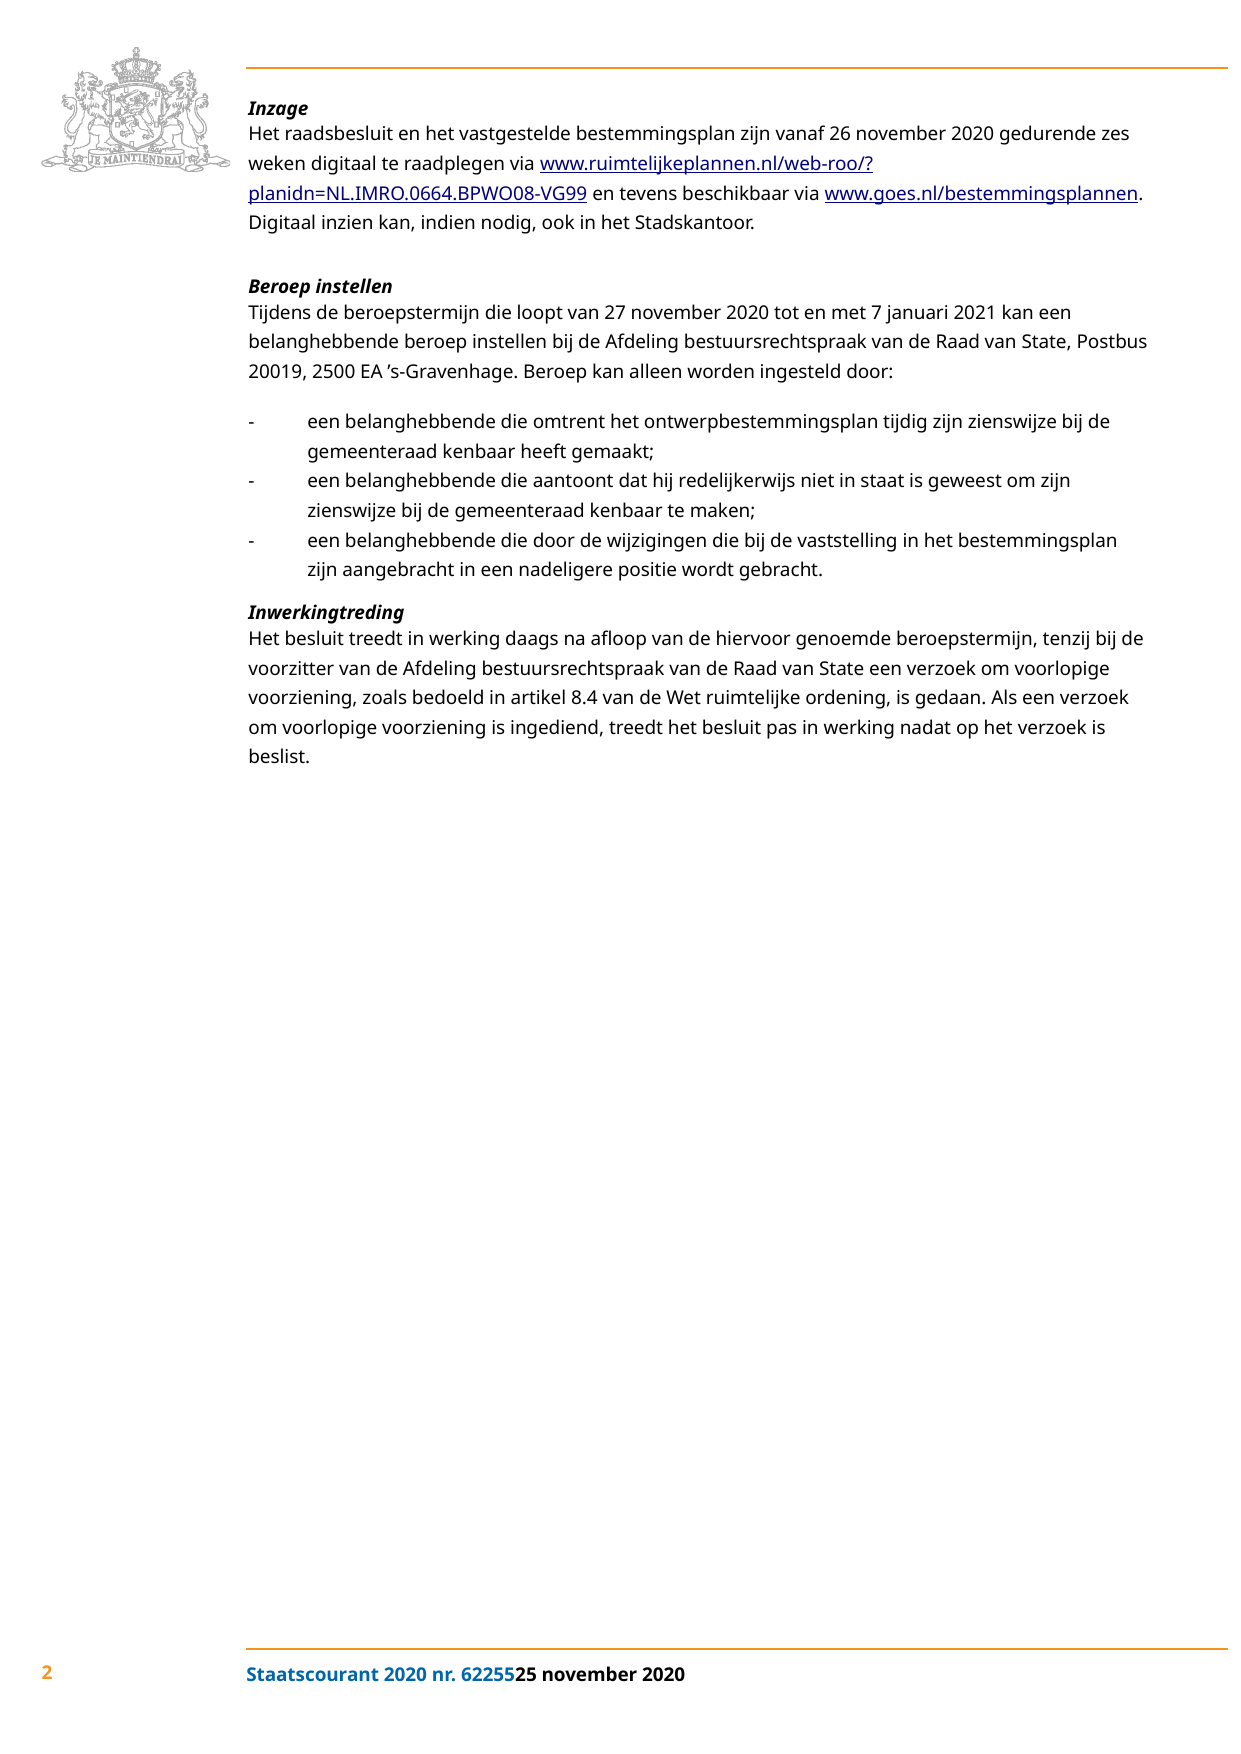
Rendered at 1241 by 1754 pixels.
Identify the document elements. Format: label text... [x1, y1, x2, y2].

list een belanghebbende die aantoont dat hij redelijkerwijs niet in staat is geweest om zijn zienswijze bij de gemeenteraad kenbaar te maken; [248, 468, 1152, 523]
picture [41, 47, 231, 172]
text Beroep instellen [248, 273, 1152, 299]
text Inzage [248, 95, 1152, 121]
text Inwerkingtreding [248, 599, 1152, 625]
list een belanghebbende die omtrent het ontwerpbestemmingsplan tijdig zijn zienswijze bij de gemeenteraad kenbaar heeft gemaakt; [248, 408, 1152, 464]
text Het besluit treedt in werking daags na afloop van de hiervoor genoemde beroepstermijn, tenzij bij de voorzitter van de Afdeling bestuursrechtspraak van de Raad van State een verzoek om voorlopige voorziening, zoals bedoeld in artikel 8.4 van de Wet ruimtelijke ordening, is gedaan. Als een verzoek om voorlopige voorziening is ingediend, treedt het besluit pas in werking nadat op het verzoek is beslist. [248, 625, 1152, 769]
text Het raadsbesluit en het vastgestelde bestemmingsplan zijn vanaf 26 november 2020 gedurende zes weken digitaal te raadplegen via www.ruimtelijkeplannen.nl/web-roo/?planidn=NL.IMRO.0664.BPWO08-VG99 en tevens beschikbaar via www.goes.nl/bestemmingsplannen. Digitaal inzien kan, indien nodig, ook in het Stadskantoor. [248, 121, 1152, 235]
list een belanghebbende die door de wijzigingen die bij de vaststelling in het bestemmingsplan zijn aangebracht in een nadeligere positie wordt gebracht. [248, 527, 1152, 582]
text Tijdens de beroepstermijn die loopt van 27 november 2020 tot en met 7 januari 2021 kan een belanghebbende beroep instellen bij de Afdeling bestuursrechtspraak van de Raad van State, Postbus 20019, 2500 EA ’s-Gravenhage. Beroep kan alleen worden ingesteld door: [248, 299, 1152, 384]
